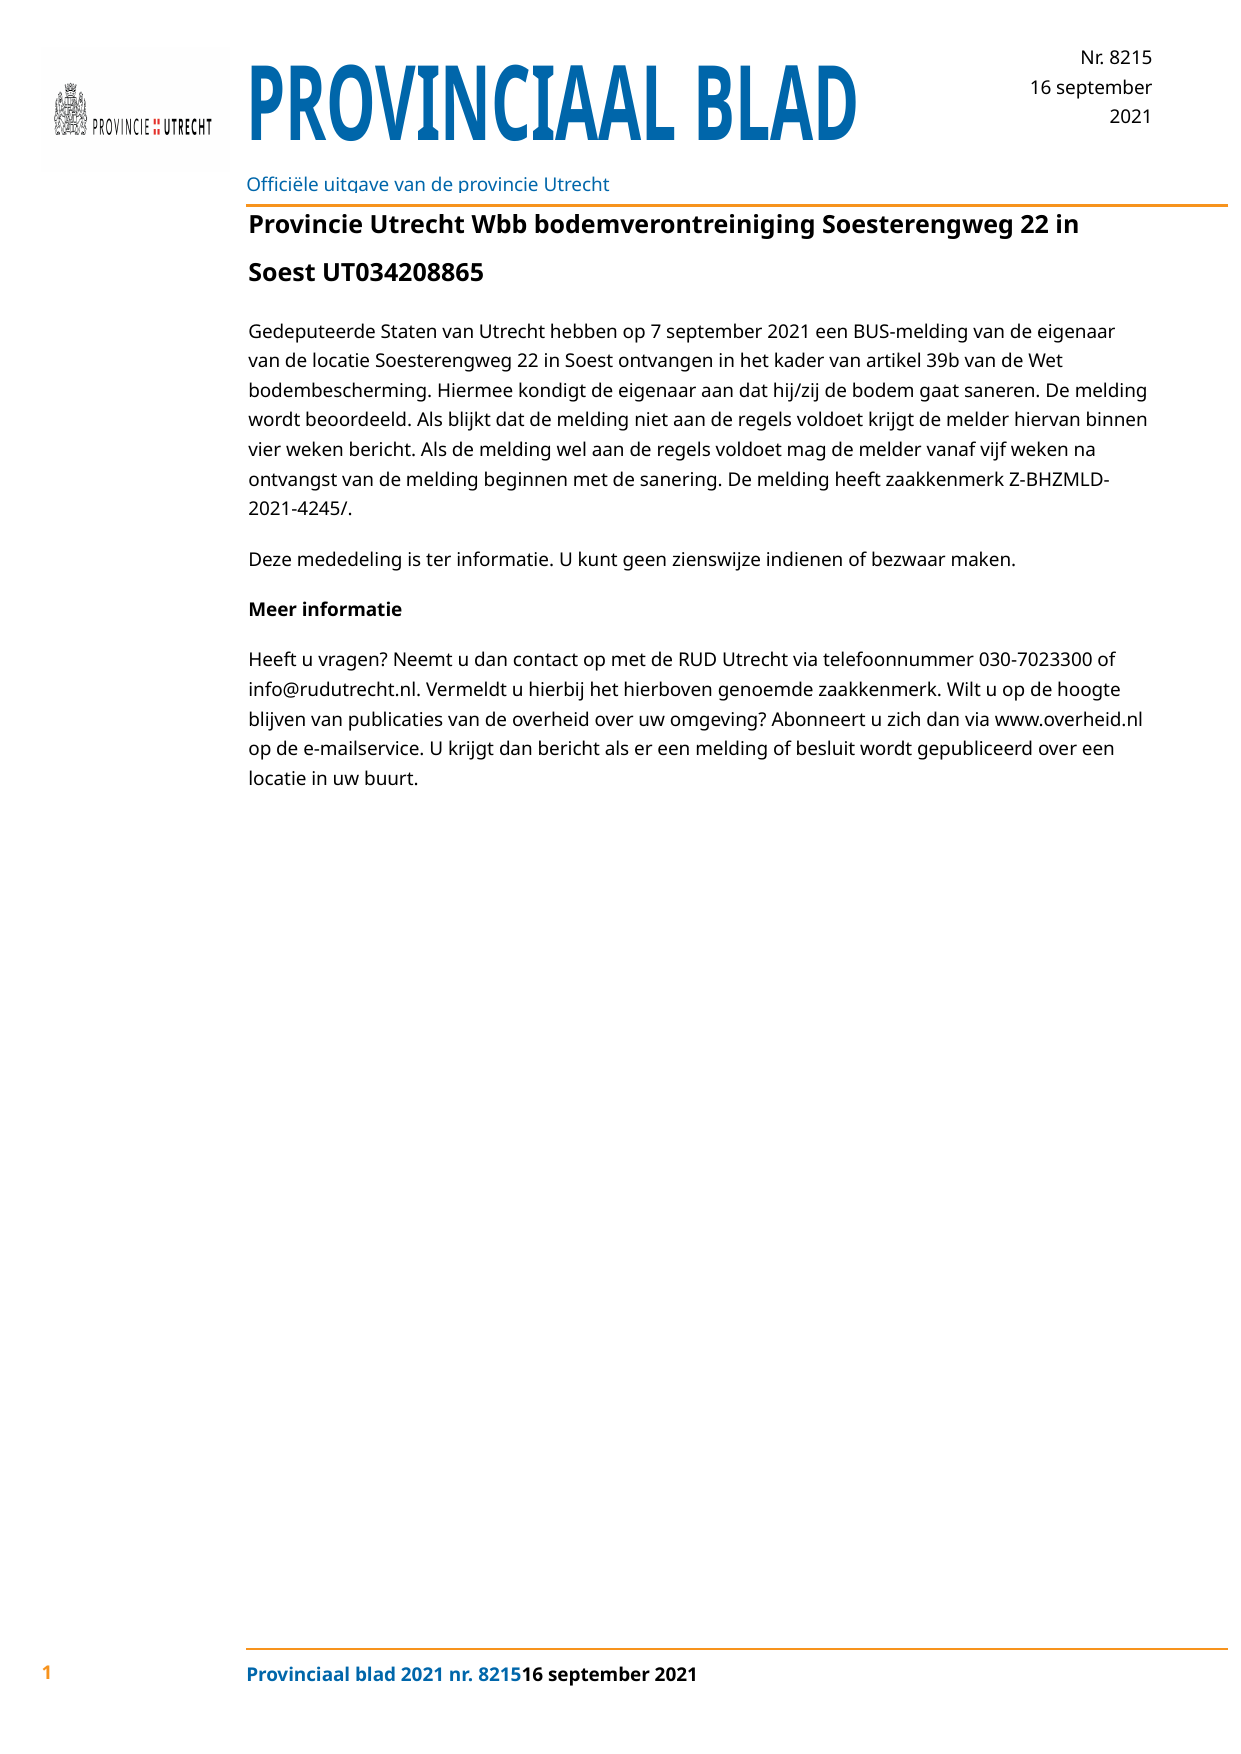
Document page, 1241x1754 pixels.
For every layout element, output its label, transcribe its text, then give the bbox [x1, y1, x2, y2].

text Meer informatie [248, 596, 1152, 622]
text Provincie Utrecht Wbb bodemverontreiniging Soesterengweg 22 in Soest UT034208865 [248, 207, 1152, 288]
text Deze mededeling is ter informatie. U kunt geen zienswijze indienen of bezwaar maken. [248, 546, 1152, 572]
text Gedeputeerde Staten van Utrecht hebben op 7 september 2021 een BUS-melding van de eigenaar van de locatie Soesterengweg 22 in Soest ontvangen in het kader van artikel 39b van de Wet bodembescherming. Hiermee kondigt de eigenaar aan dat hij/zij de bodem gaat saneren. De melding wordt beoordeeld. Als blijkt dat de melding niet aan de regels voldoet krijgt de melder hiervan binnen vier weken bericht. Als de melding wel aan de regels voldoet mag de melder vanaf vijf weken na ontvangst van de melding beginnen met de sanering. De melding heeft zaakkenmerk Z-BHZMLD-2021-4245/. [248, 318, 1152, 521]
text Heeft u vragen? Neemt u dan contact op met de RUD Utrecht via telefoonnummer 030-7023300 of info@rudutrecht.nl. Vermeldt u hierbij het hierboven genoemde zaakkenmerk. Wilt u op de hoogte blijven van publicaties van de overheid over uw omgeving? Abonneert u zich dan via www.overheid.nl op de e-mailservice. U krijgt dan bericht als er een melding of besluit wordt gepubliceerd over een locatie in uw buurt. [248, 647, 1152, 791]
picture [41, 47, 231, 172]
